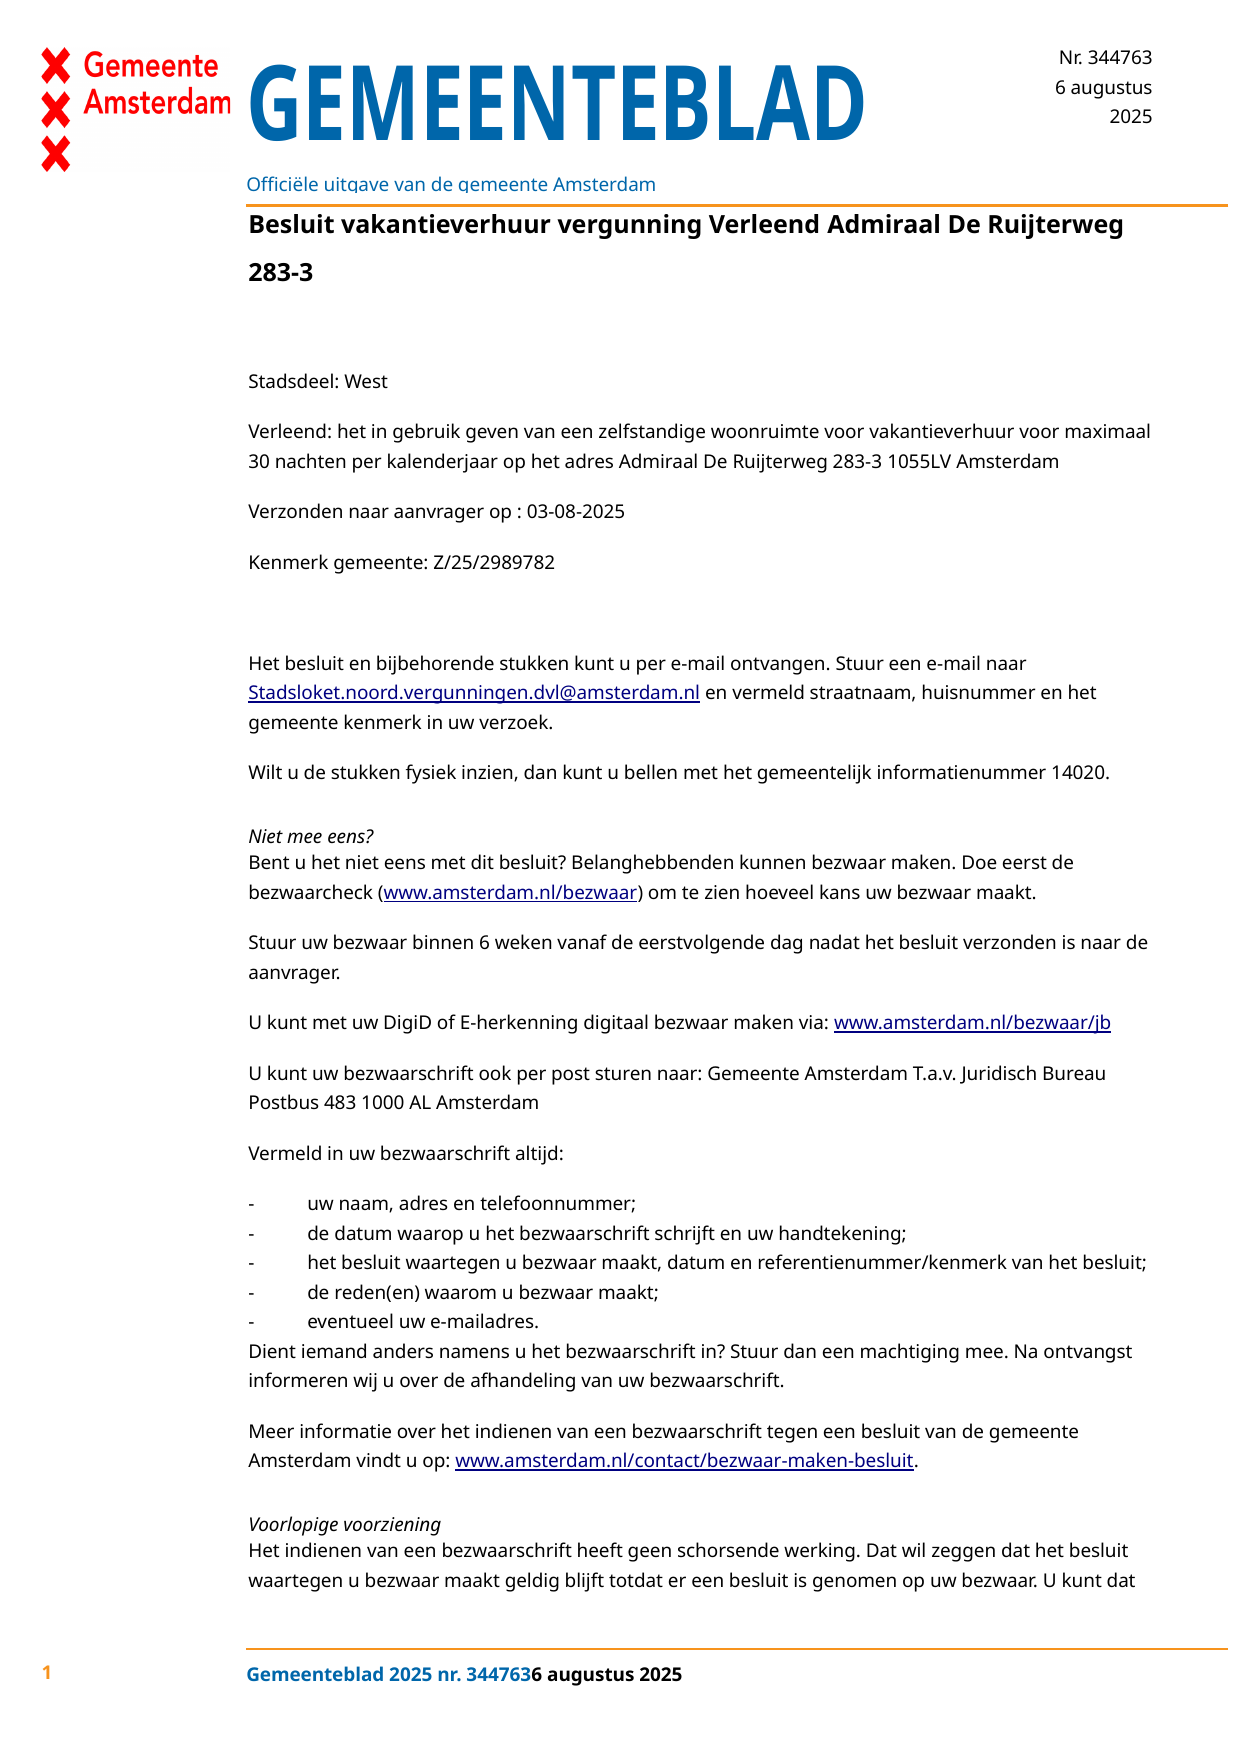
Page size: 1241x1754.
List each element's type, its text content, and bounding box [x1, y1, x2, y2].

text U kunt uw bezwaarschrift ook per post sturen naar: Gemeente Amsterdam T.a.v. Juridisch Bureau Postbus 483 1000 AL Amsterdam [248, 1060, 1152, 1115]
picture [41, 47, 231, 172]
text Vermeld in uw bezwaarschrift altijd: [248, 1140, 1152, 1165]
list de reden(en) waarom u bezwaar maakt; [248, 1279, 1152, 1304]
text Wilt u de stukken fysiek inzien, dan kunt u bellen met het gemeentelijk informatienummer 14020. [248, 759, 1152, 785]
text Dient iemand anders namens u het bezwaarschrift in? Stuur dan een machtiging mee. Na ontvangst informeren wij u over de afhandeling van uw bezwaarschrift. [248, 1338, 1152, 1393]
list eventueel uw e-mailadres. [248, 1308, 1152, 1334]
list uw naam, adres en telefoonnummer; [248, 1190, 1152, 1216]
text Het indienen van een bezwaarschrift heeft geen schorsende werking. Dat wil zeggen dat het besluit waartegen u bezwaar maakt geldig blijft totdat er een besluit is genomen op uw bezwaar. U kunt dat [248, 1537, 1152, 1593]
text Verleend: het in gebruik geven van een zelfstandige woonruimte voor vakantieverhuur voor maximaal 30 nachten per kalenderjaar op het adres Admiraal De Ruijterweg 283-3 1055LV Amsterdam [248, 419, 1152, 474]
text Meer informatie over het indienen van een bezwaarschrift tegen een besluit van de gemeente Amsterdam vindt u op: www.amsterdam.nl/contact/bezwaar-maken-besluit. [248, 1418, 1152, 1473]
text Verzonden naar aanvrager op : 03-08-2025 [248, 499, 1152, 524]
list de datum waarop u het bezwaarschrift schrijft en uw handtekening; [248, 1220, 1152, 1245]
text Stuur uw bezwaar binnen 6 weken vanaf de eerstvolgende dag nadat het besluit verzonden is naar de aanvrager. [248, 929, 1152, 984]
text Het besluit en bijbehorende stukken kunt u per e-mail ontvangen. Stuur een e-mail naar Stadsloket.noord.vergunningen.dvl@amsterdam.nl en vermeld straatnaam, huisnummer en het gemeente kenmerk in uw verzoek. [248, 650, 1152, 735]
text Bent u het niet eens met dit besluit? Belanghebbenden kunnen bezwaar maken. Doe eerst de bezwaarcheck (www.amsterdam.nl/bezwaar) om te zien hoeveel kans uw bezwaar maakt. [248, 849, 1152, 904]
text Stadsdeel: West [248, 368, 1152, 394]
text Niet mee eens? [248, 823, 1152, 849]
text U kunt met uw DigiD of E-herkenning digitaal bezwaar maken via: www.amsterdam.nl/bezwaar/jb [248, 1009, 1152, 1035]
text Besluit vakantieverhuur vergunning Verleend Admiraal De Ruijterweg 283-3 [248, 207, 1152, 288]
text Kenmerk gemeente: Z/25/2989782 [248, 549, 1152, 575]
text Voorlopige voorziening [248, 1512, 1152, 1537]
list het besluit waartegen u bezwaar maakt, datum en referentienummer/kenmerk van het besluit; [248, 1249, 1152, 1275]
